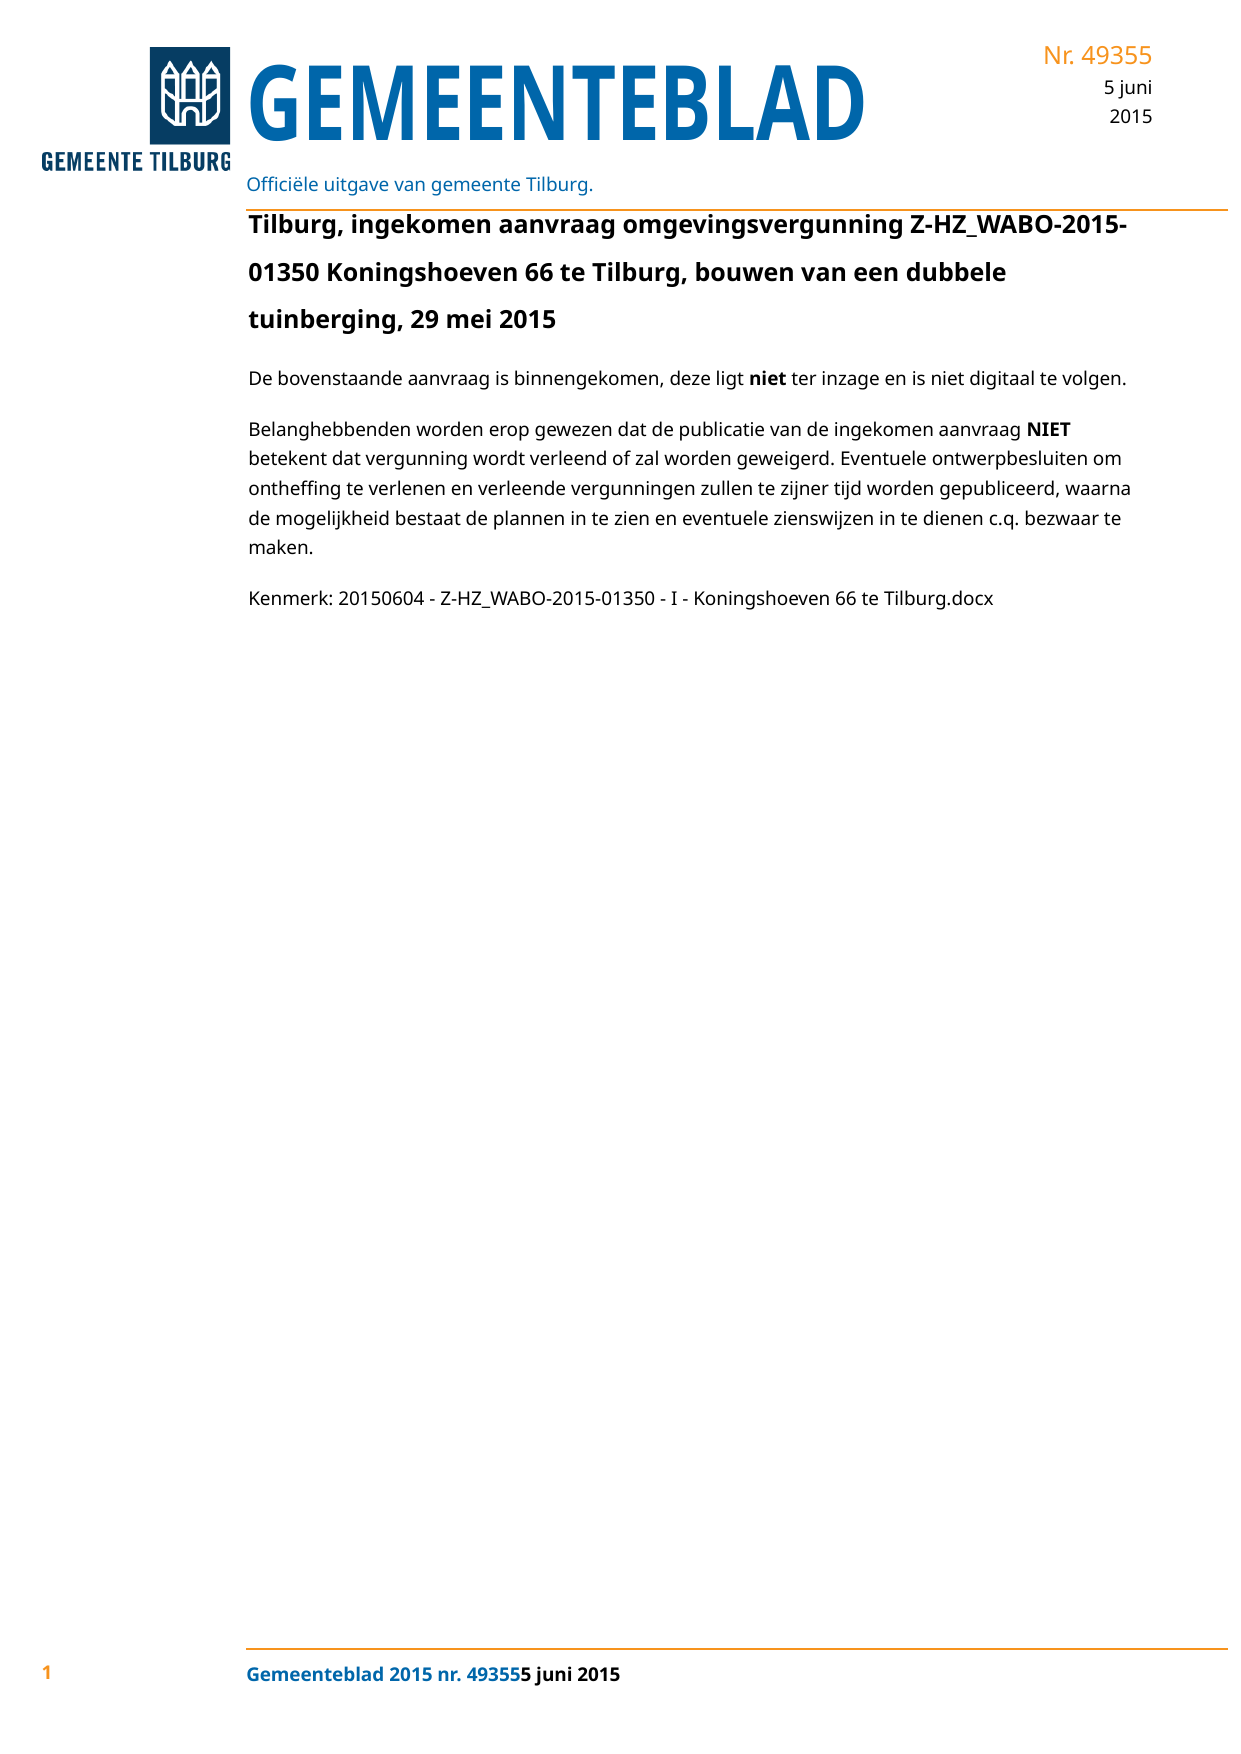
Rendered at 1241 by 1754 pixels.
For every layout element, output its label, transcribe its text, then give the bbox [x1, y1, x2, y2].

text Kenmerk: 20150604 - Z-HZ_WABO-2015-01350 - I - Koningshoeven 66 te Tilburg.docx [248, 585, 1152, 610]
text Belanghebbenden worden erop gewezen dat de publicatie van de ingekomen aanvraag NIET betekent dat vergunning wordt verleend of zal worden geweigerd. Eventuele ontwerpbesluiten om ontheffing te verlenen en verleende vergunningen zullen te zijner tijd worden gepubliceerd, waarna de mogelijkheid bestaat de plannen in te zien en eventuele zienswijzen in te dienen c.q. bezwaar te maken. [248, 416, 1152, 560]
picture [41, 47, 231, 172]
text De bovenstaande aanvraag is binnengekomen, deze ligt niet ter inzage en is niet digitaal te volgen. [248, 366, 1152, 391]
text Tilburg, ingekomen aanvraag omgevingsvergunning Z-HZ_WABO-2015-01350 Koningshoeven 66 te Tilburg, bouwen van een dubbele tuinberging, 29 mei 2015 [248, 211, 1152, 336]
